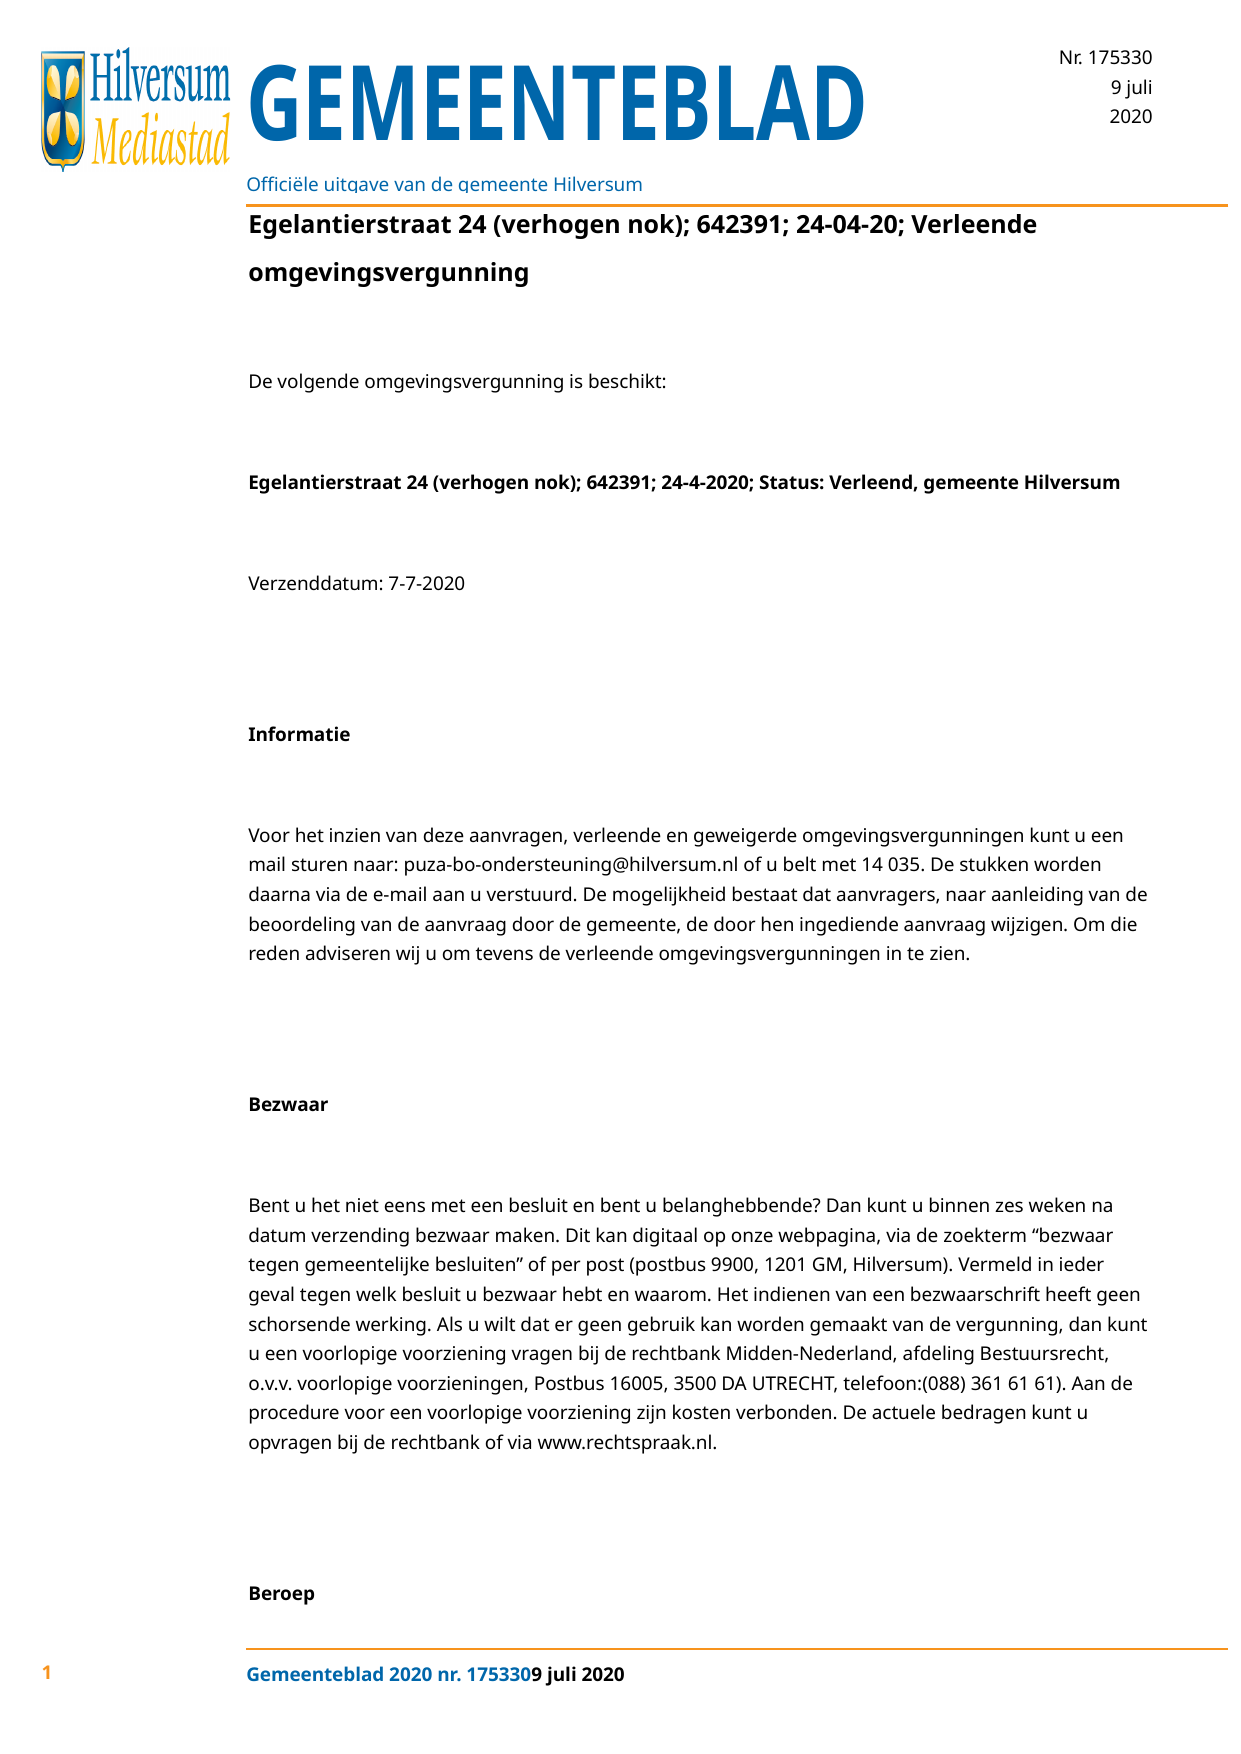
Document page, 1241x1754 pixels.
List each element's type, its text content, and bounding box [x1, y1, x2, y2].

text De volgende omgevingsvergunning is beschikt: [248, 368, 1152, 394]
text Egelantierstraat 24 (verhogen nok); 642391; 24-4-2020; Status: Verleend, gemeente Hilversum [248, 469, 1152, 495]
text Informatie [248, 721, 1152, 747]
text Bent u het niet eens met een besluit en bent u belanghebbende? Dan kunt u binnen zes weken na datum verzending bezwaar maken. Dit kan digitaal op onze webpagina, via de zoekterm “bezwaar tegen gemeentelijke besluiten” of per post (postbus 9900, 1201 GM, Hilversum). Vermeld in ieder geval tegen welk besluit u bezwaar hebt en waarom. Het indienen van een bezwaarschrift heeft geen schorsende werking. Als u wilt dat er geen gebruik kan worden gemaakt van de vergunning, dan kunt u een voorlopige voorziening vragen bij de rechtbank Midden-Nederland, afdeling Bestuursrecht, o.v.v. voorlopige voorzieningen, Postbus 16005, 3500 DA UTRECHT, telefoon:(088) 361 61 61). Aan de procedure voor een voorlopige voorziening zijn kosten verbonden. De actuele bedragen kunt u opvragen bij de rechtbank of via www.rechtspraak.nl. [248, 1192, 1152, 1455]
picture [41, 47, 231, 172]
text Voor het inzien van deze aanvragen, verleende en geweigerde omgevingsvergunningen kunt u een mail sturen naar: puza-bo-ondersteuning@hilversum.nl of u belt met 14 035. De stukken worden daarna via de e-mail aan u verstuurd. De mogelijkheid bestaat dat aanvragers, naar aanleiding van de beoordeling van de aanvraag door de gemeente, de door hen ingediende aanvraag wijzigen. Om die reden adviseren wij u om tevens de verleende omgevingsvergunningen in te zien. [248, 822, 1152, 966]
text Verzenddatum: 7-7-2020 [248, 570, 1152, 596]
text Egelantierstraat 24 (verhogen nok); 642391; 24-04-20; Verleende omgevingsvergunning [248, 207, 1152, 288]
text Beroep [248, 1580, 1152, 1606]
text Bezwaar [248, 1092, 1152, 1117]
